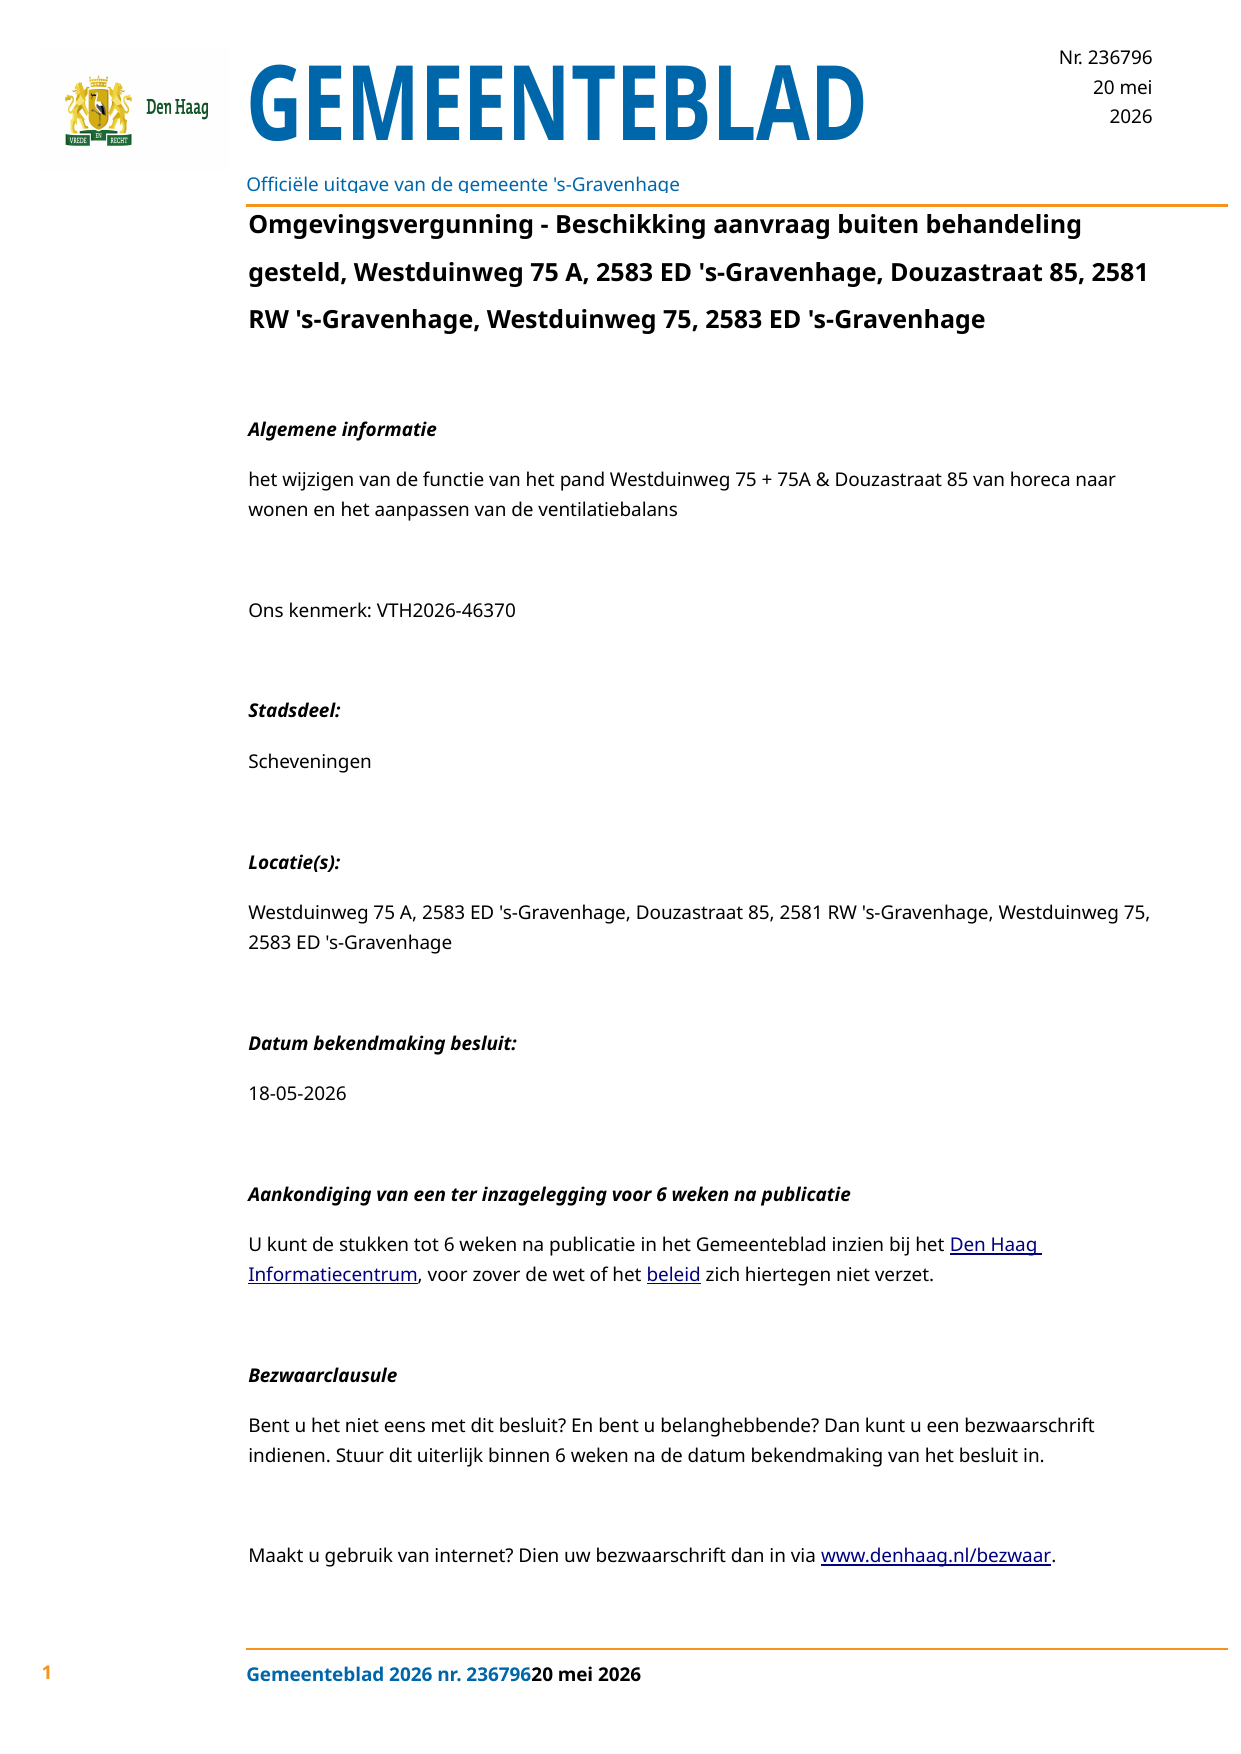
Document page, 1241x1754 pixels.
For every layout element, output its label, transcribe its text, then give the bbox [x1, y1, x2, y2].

text Algemene informatie [248, 416, 1152, 442]
text Aankondiging van een ter inzagelegging voor 6 weken na publicatie [248, 1181, 1152, 1207]
text het wijzigen van de functie van het pand Westduinweg 75 + 75A & Douzastraat 85 van horeca naar wonen en het aanpassen van de ventilatiebalans [248, 466, 1152, 522]
text Ons kenmerk: VTH2026-46370 [248, 597, 1152, 622]
text Stadsdeel: [248, 698, 1152, 723]
text Westduinweg 75 A, 2583 ED 's-Gravenhage, Douzastraat 85, 2581 RW 's-Gravenhage, Westduinweg 75, 2583 ED 's-Gravenhage [248, 899, 1152, 954]
picture [41, 47, 231, 172]
text U kunt de stukken tot 6 weken na publicatie in het Gemeenteblad inzien bij het Den Haag Informatiecentrum, voor zover de wet of het beleid zich hiertegen niet verzet. [248, 1231, 1152, 1287]
text 18-05-2026 [248, 1080, 1152, 1106]
text Datum bekendmaking besluit: [248, 1030, 1152, 1055]
text Maakt u gebruik van internet? Dien uw bezwaarschrift dan in via www.denhaag.nl/bezwaar. [248, 1543, 1152, 1568]
text Scheveningen [248, 748, 1152, 774]
text Bezwaarclausule [248, 1362, 1152, 1387]
text Locatie(s): [248, 849, 1152, 874]
text Bent u het niet eens met dit besluit? En bent u belanghebbende? Dan kunt u een bezwaarschrift indienen. Stuur dit uiterlijk binnen 6 weken na de datum bekendmaking van het besluit in. [248, 1412, 1152, 1467]
text Omgevingsvergunning - Beschikking aanvraag buiten behandeling gesteld, Westduinweg 75 A, 2583 ED 's-Gravenhage, Douzastraat 85, 2581 RW 's-Gravenhage, Westduinweg 75, 2583 ED 's-Gravenhage [248, 207, 1152, 336]
